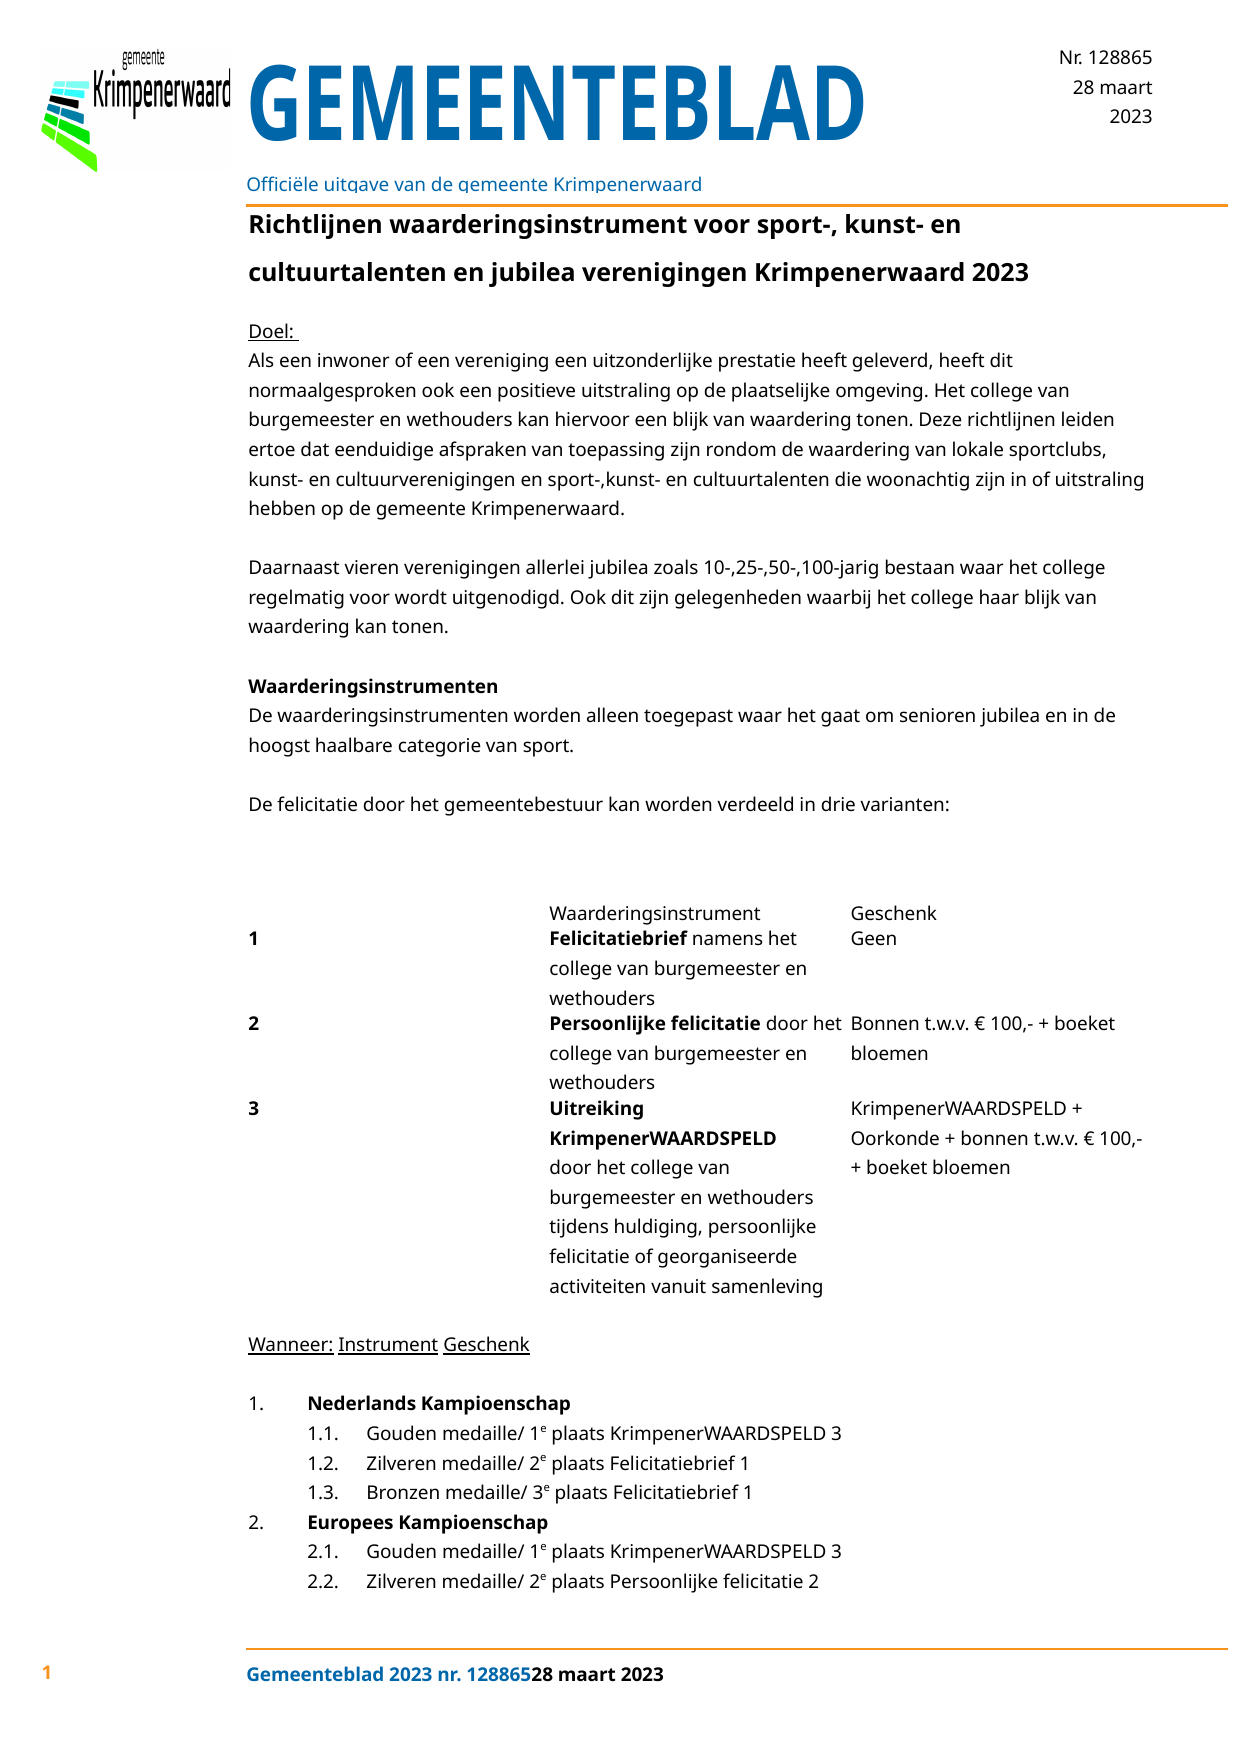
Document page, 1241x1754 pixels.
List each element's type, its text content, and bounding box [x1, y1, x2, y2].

table_cell 1 [248, 926, 549, 1010]
text Waarderingsinstrumenten [248, 673, 1152, 699]
table_header Waarderingsinstrument [549, 900, 850, 926]
picture [41, 47, 231, 172]
list Gouden medaille/ 1e plaats KrimpenerWAARDSPELD 3 [307, 1420, 1152, 1446]
list Nederlands Kampioenschap [248, 1391, 1152, 1416]
text De waarderingsinstrumenten worden alleen toegepast waar het gaat om senioren jubilea en in de hoogst haalbare categorie van sport. [248, 702, 1152, 758]
text Richtlijnen waarderingsinstrument voor sport-, kunst- en cultuurtalenten en jubilea verenigingen Krimpenerwaard 2023 [248, 207, 1152, 288]
table_cell Geen [850, 926, 1152, 1010]
text Wanneer: Instrument Geschenk [248, 1331, 1152, 1357]
table_cell Felicitatiebrief namens het college van burgemeester en wethouders [549, 926, 850, 1010]
table_cell KrimpenerWAARDSPELD + Oorkonde + bonnen t.w.v. € 100,- + boeket bloemen [850, 1095, 1152, 1298]
table_cell Bonnen t.w.v. € 100,- + boeket bloemen [850, 1010, 1152, 1095]
list Gouden medaille/ 1e plaats KrimpenerWAARDSPELD 3 [307, 1538, 1152, 1564]
text De felicitatie door het gemeentebestuur kan worden verdeeld in drie varianten: [248, 791, 1152, 817]
table_cell Persoonlijke felicitatie door het college van burgemeester en wethouders [549, 1010, 850, 1095]
list Bronzen medaille/ 3e plaats Felicitatiebrief 1 [307, 1479, 1152, 1505]
list Europees Kampioenschap [248, 1509, 1152, 1534]
list Zilveren medaille/ 2e plaats Persoonlijke felicitatie 2 [307, 1568, 1152, 1594]
table_cell 2 [248, 1010, 549, 1095]
text Als een inwoner of een vereniging een uitzonderlijke prestatie heeft geleverd, heeft dit normaalgesproken ook een positieve uitstraling op de plaatselijke omgeving. Het college van burgemeester en wethouders kan hiervoor een blijk van waardering tonen. Deze richtlijnen leiden ertoe dat eenduidige afspraken van toepassing zijn rondom de waardering van lokale sportclubs, kunst- en cultuurverenigingen en sport-,kunst- en cultuurtalenten die woonachtig zijn in of uitstraling hebben op de gemeente Krimpenerwaard. [248, 347, 1152, 521]
text Daarnaast vieren verenigingen allerlei jubilea zoals 10-,25-,50-,100-jarig bestaan waar het college regelmatig voor wordt uitgenodigd. Ook dit zijn gelegenheden waarbij het college haar blijk van waardering kan tonen. [248, 554, 1152, 639]
table_cell Uitreiking KrimpenerWAARDSPELD door het college van burgemeester en wethouders tijdens huldiging, persoonlijke felicitatie of georganiseerde activiteiten vanuit samenleving [549, 1095, 850, 1298]
text Doel: [248, 318, 1152, 344]
table_header Geschenk [850, 900, 1152, 926]
table_cell 3 [248, 1095, 549, 1298]
list Zilveren medaille/ 2e plaats Felicitatiebrief 1 [307, 1450, 1152, 1475]
table_header [248, 900, 549, 926]
